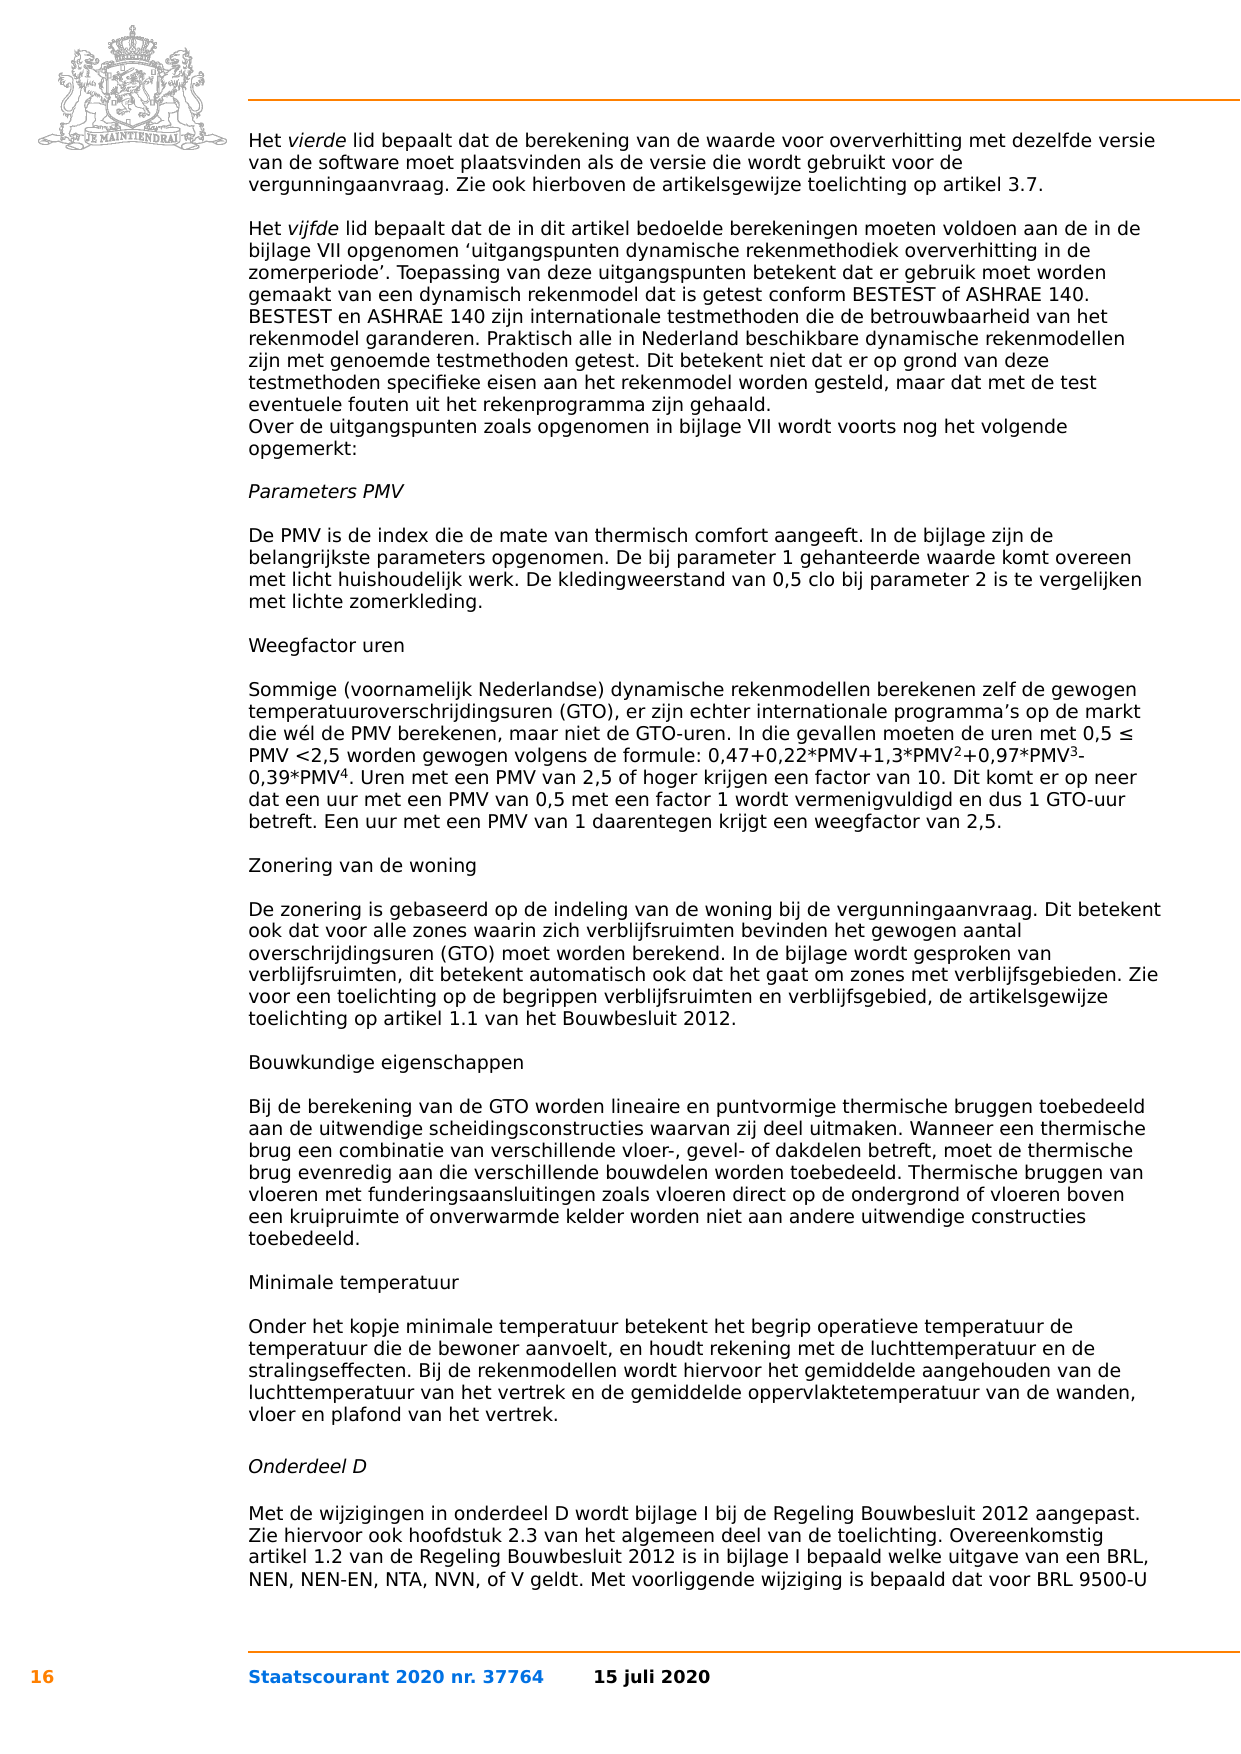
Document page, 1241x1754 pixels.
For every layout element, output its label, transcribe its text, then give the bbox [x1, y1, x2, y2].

text Het vierde lid bepaalt dat de berekening van de waarde voor oververhitting met dezelfde versie van de software moet plaatsvinden als de versie die wordt gebruikt voor de vergunningaanvraag. Zie ook hierboven de artikelsgewijze toelichting op artikel 3.7. [248, 130, 1163, 196]
text De PMV is de index die de mate van thermisch comfort aangeeft. In de bijlage zijn de belangrijkste parameters opgenomen. De bij parameter 1 gehanteerde waarde komt overeen met licht huishoudelijk werk. De kledingweerstand van 0,5 clo bij parameter 2 is te vergelijken met lichte zomerkleding. [248, 525, 1163, 613]
text De zonering is gebaseerd op de indeling van de woning bij de vergunningaanvraag. Dit betekent ook dat voor alle zones waarin zich verblijfsruimten bevinden het gewogen aantal overschrijdingsuren (GTO) moet worden berekend. In de bijlage wordt gesproken van verblijfsruimten, dit betekent automatisch ook dat het gaat om zones met verblijfsgebieden. Zie voor een toelichting op de begrippen verblijfsruimten en verblijfsgebied, de artikelsgewijze toelichting op artikel 1.1 van het Bouwbesluit 2012. [248, 898, 1163, 1030]
text Onder het kopje minimale temperatuur betekent het begrip operatieve temperatuur de temperatuur die de bewoner aanvoelt, en houdt rekening met de luchttemperatuur en de stralingseffecten. Bij de rekenmodellen wordt hiervoor het gemiddelde aangehouden van de luchttemperatuur van het vertrek en de gemiddelde oppervlaktetemperatuur van de wanden, vloer en plafond van het vertrek. [248, 1316, 1163, 1426]
text Het vijfde lid bepaalt dat de in dit artikel bedoelde berekeningen moeten voldoen aan de in de bijlage VII opgenomen ‘uitgangspunten dynamische rekenmethodiek oververhitting in de zomerperiode’. Toepassing van deze uitgangspunten betekent dat er gebruik moet worden gemaakt van een dynamisch rekenmodel dat is getest conform BESTEST of ASHRAE 140. BESTEST en ASHRAE 140 zijn internationale testmethoden die de betrouwbaarheid van het rekenmodel garanderen. Praktisch alle in Nederland beschikbare dynamische rekenmodellen zijn met genoemde testmethoden getest. Dit betekent niet dat er op grond van deze testmethoden specifieke eisen aan het rekenmodel worden gesteld, maar dat met de test eventuele fouten uit het rekenprogramma zijn gehaald. [248, 218, 1163, 416]
text Bij de berekening van de GTO worden lineaire en puntvormige thermische bruggen toebedeeld aan de uitwendige scheidingsconstructies waarvan zij deel uitmaken. Wanneer een thermische brug een combinatie van verschillende vloer-, gevel- of dakdelen betreft, moet de thermische brug evenredig aan die verschillende bouwdelen worden toebedeeld. Thermische bruggen van vloeren met funderingsaansluitingen zoals vloeren direct op de ondergrond of vloeren boven een kruipruimte of onverwarmde kelder worden niet aan andere uitwendige constructies toebedeeld. [248, 1096, 1163, 1250]
subtitle Bouwkundige eigenschappen [248, 1052, 1163, 1074]
subtitle Weegfactor uren [248, 635, 1163, 657]
text Sommige (voornamelijk Nederlandse) dynamische rekenmodellen berekenen zelf de gewogen temperatuuroverschrijdingsuren (GTO), er zijn echter internationale programma’s op de markt die wél de PMV berekenen, maar niet de GTO-uren. In die gevallen moeten de uren met 0,5 ≤ PMV <2,5 worden gewogen volgens de formule: 0,47+0,22*PMV+1,3*PMV2+0,97*PMV3-0,39*PMV4. Uren met een PMV van 2,5 of hoger krijgen een factor van 10. Dit komt er op neer dat een uur met een PMV van 0,5 met een factor 1 wordt vermenigvuldigd en dus 1 GTO-uur betreft. Een uur met een PMV van 1 daarentegen krijgt een weegfactor van 2,5. [248, 679, 1163, 833]
subtitle Zonering van de woning [248, 854, 1163, 877]
subtitle Minimale temperatuur [248, 1272, 1163, 1294]
text Over de uitgangspunten zoals opgenomen in bijlage VII wordt voorts nog het volgende opgemerkt: [248, 416, 1163, 459]
text Met de wijzigingen in onderdeel D wordt bijlage I bij de Regeling Bouwbesluit 2012 aangepast. Zie hiervoor ook hoofdstuk 2.3 van het algemeen deel van de toelichting. Overeenkomstig artikel 1.2 van de Regeling Bouwbesluit 2012 is in bijlage I bepaald welke uitgave van een BRL, NEN, NEN-EN, NTA, NVN, of V geldt. Met voorliggende wijziging is bepaald dat voor BRL 9500-U [248, 1502, 1163, 1590]
subtitle Parameters PMV [248, 481, 1163, 503]
picture [38, 25, 227, 150]
subtitle Onderdeel D [248, 1456, 1163, 1477]
